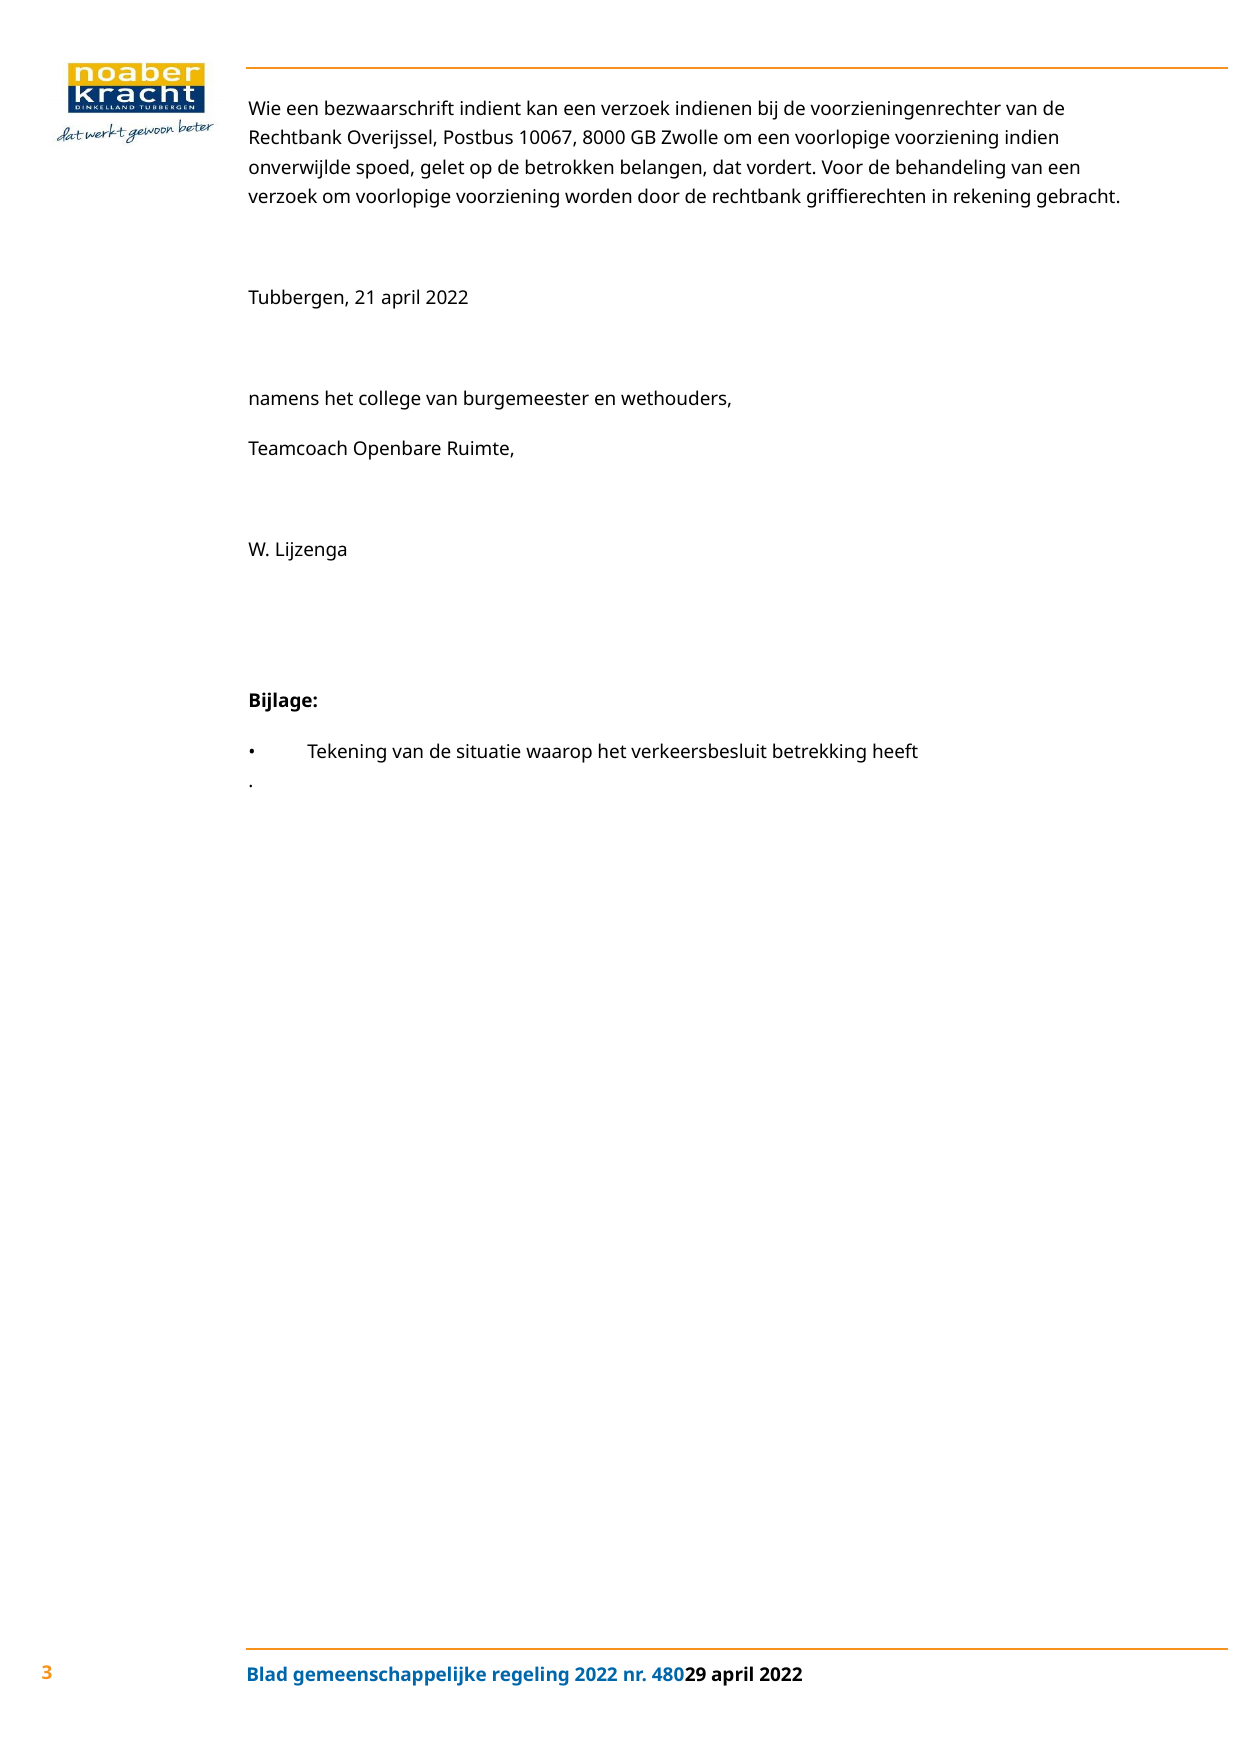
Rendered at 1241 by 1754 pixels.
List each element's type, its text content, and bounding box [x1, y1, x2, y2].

text W. Lijzenga [248, 536, 1152, 562]
text Bijlage: [248, 688, 1152, 713]
text Tubbergen, 21 april 2022 [248, 284, 1152, 310]
text namens het college van burgemeester en wethouders, [248, 385, 1152, 411]
list Tekening van de situatie waarop het verkeersbesluit betrekking heeft [248, 738, 1152, 764]
text Wie een bezwaarschrift indient kan een verzoek indienen bij de voorzieningenrechter van de Rechtbank Overijssel, Postbus 10067, 8000 GB Zwolle om een voorlopige voorziening indien onverwijlde spoed, gelet op de betrokken belangen, dat vordert. Voor de behandeling van een verzoek om voorlopige voorziening worden door de rechtbank griffierechten in rekening gebracht. [248, 95, 1152, 209]
picture [41, 47, 231, 172]
text . [248, 768, 1152, 793]
text Teamcoach Openbare Ruimte, [248, 436, 1152, 461]
